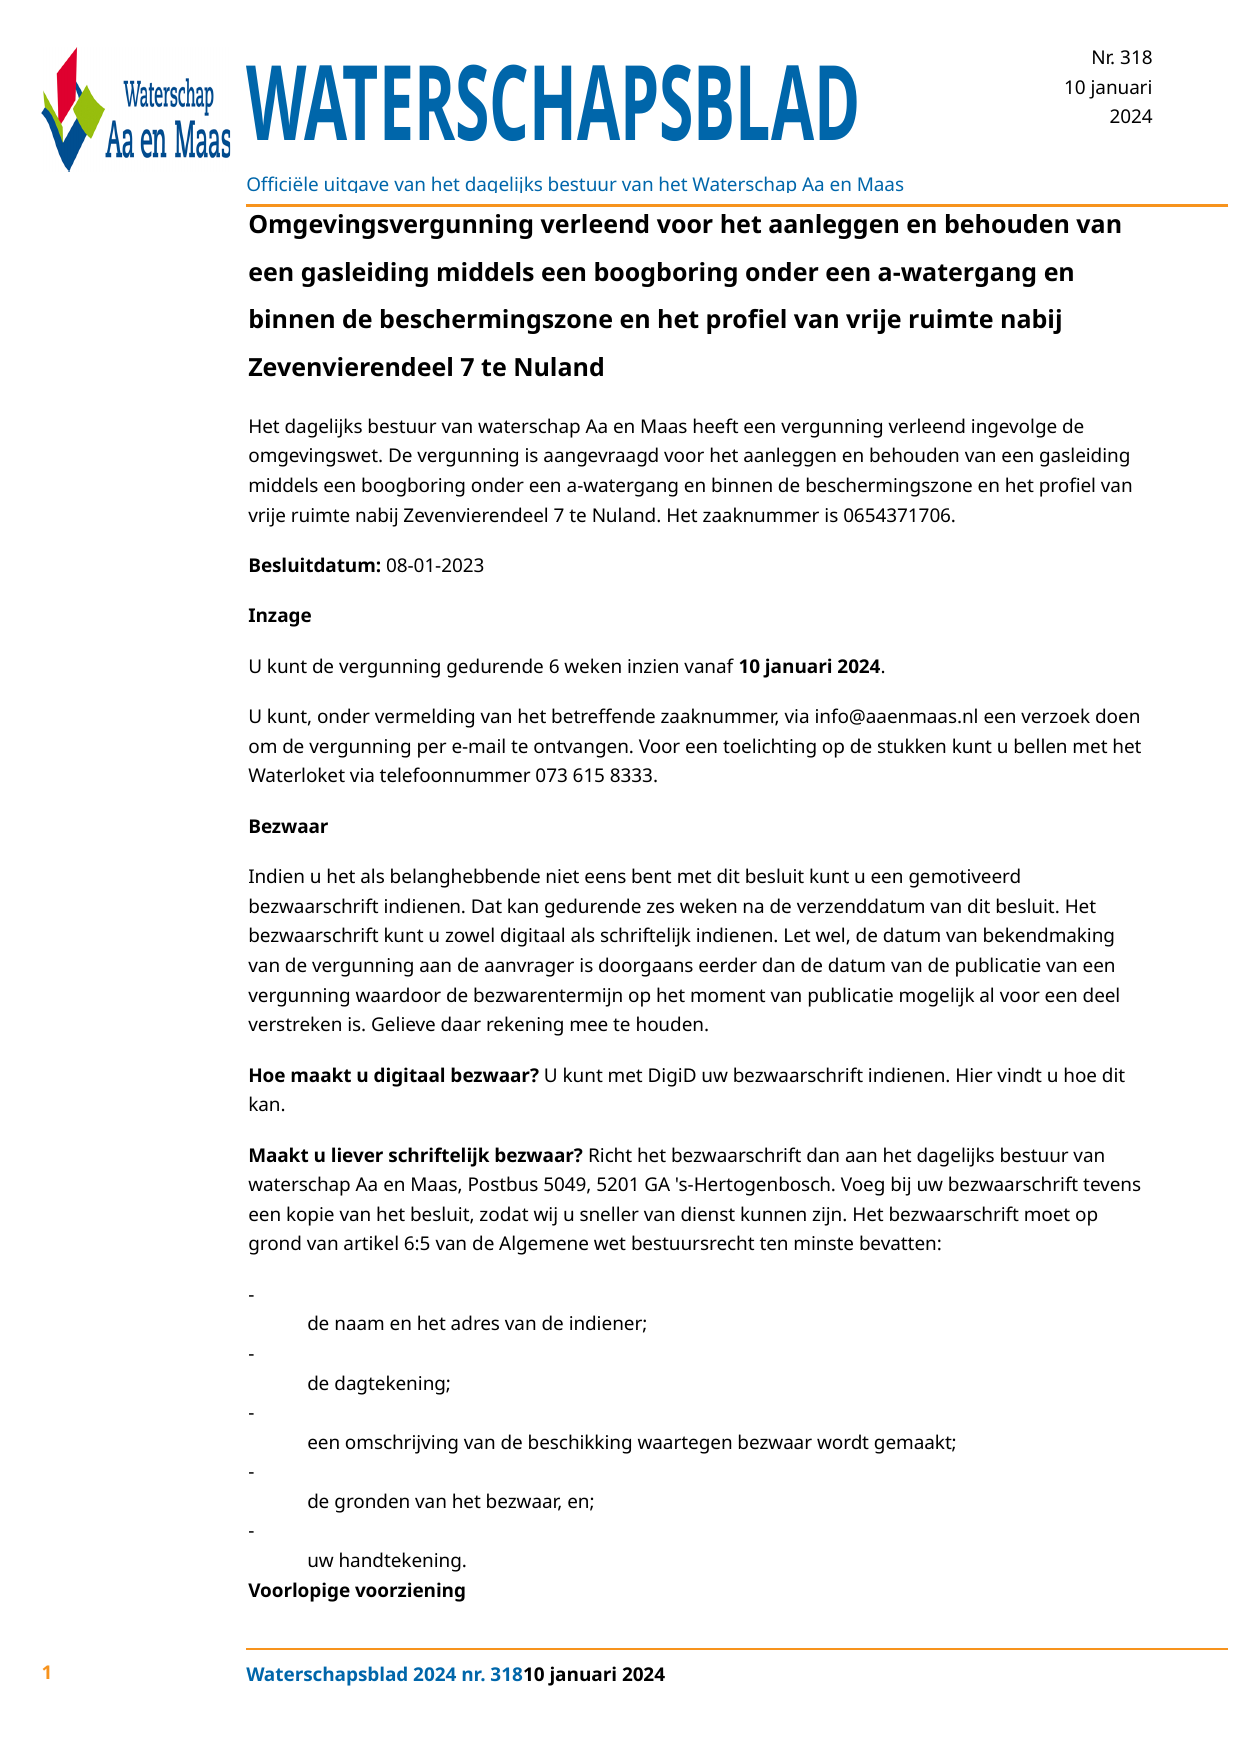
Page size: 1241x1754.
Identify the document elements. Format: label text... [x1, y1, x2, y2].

text Bezwaar [248, 813, 1152, 839]
text Omgevingsvergunning verleend voor het aanleggen en behouden van een gasleiding middels een boogboring onder een a-watergang en binnen de beschermingszone en het profiel van vrije ruimte nabij Zevenvierendeel 7 te Nuland [248, 207, 1152, 384]
picture [41, 47, 231, 172]
text Hoe maakt u digitaal bezwaar? U kunt met DigiD uw bezwaarschrift indienen. Hier vindt u hoe dit kan. [248, 1062, 1152, 1117]
list de gronden van het bezwaar, en; [248, 1488, 1152, 1514]
list de dagtekening; [248, 1370, 1152, 1396]
list een omschrijving van de beschikking waartegen bezwaar wordt gemaakt; [248, 1429, 1152, 1455]
text Indien u het als belanghebbende niet eens bent met dit besluit kunt u een gemotiveerd bezwaarschrift indienen. Dat kan gedurende zes weken na de verzenddatum van dit besluit. Het bezwaarschrift kunt u zowel digitaal als schriftelijk indienen. Let wel, de datum van bekendmaking van de vergunning aan de aanvrager is doorgaans eerder dan de datum van de publicatie van een vergunning waardoor de bezwarentermijn op het moment van publicatie mogelijk al voor een deel verstreken is. Gelieve daar rekening mee te houden. [248, 863, 1152, 1037]
list uw handtekening. [248, 1547, 1152, 1573]
text Het dagelijks bestuur van waterschap Aa en Maas heeft een vergunning verleend ingevolge de omgevingswet. De vergunning is aangevraagd voor het aanleggen en behouden van een gasleiding middels een boogboring onder een a-watergang en binnen de beschermingszone en het profiel van vrije ruimte nabij Zevenvierendeel 7 te Nuland. Het zaaknummer is 0654371706. [248, 413, 1152, 528]
text Maakt u liever schriftelijk bezwaar? Richt het bezwaarschrift dan aan het dagelijks bestuur van waterschap Aa en Maas, Postbus 5049, 5201 GA 's-Hertogenbosch. Voeg bij uw bezwaarschrift tevens een kopie van het besluit, zodat wij u sneller van dienst kunnen zijn. Het bezwaarschrift moet op grond van artikel 6:5 van de Algemene wet bestuursrecht ten minste bevatten: [248, 1142, 1152, 1256]
text Voorlopige voorziening [248, 1577, 1152, 1603]
text U kunt de vergunning gedurende 6 weken inzien vanaf 10 januari 2024. [248, 653, 1152, 679]
text U kunt, onder vermelding van het betreffende zaaknummer, via info@aaenmaas.nl een verzoek doen om de vergunning per e-mail te ontvangen. Voor een toelichting op de stukken kunt u bellen met het Waterloket via telefoonnummer 073 615 8333. [248, 703, 1152, 788]
list de naam en het adres van de indiener; [248, 1311, 1152, 1336]
text Besluitdatum: 08-01-2023 [248, 552, 1152, 578]
text Inzage [248, 603, 1152, 628]
